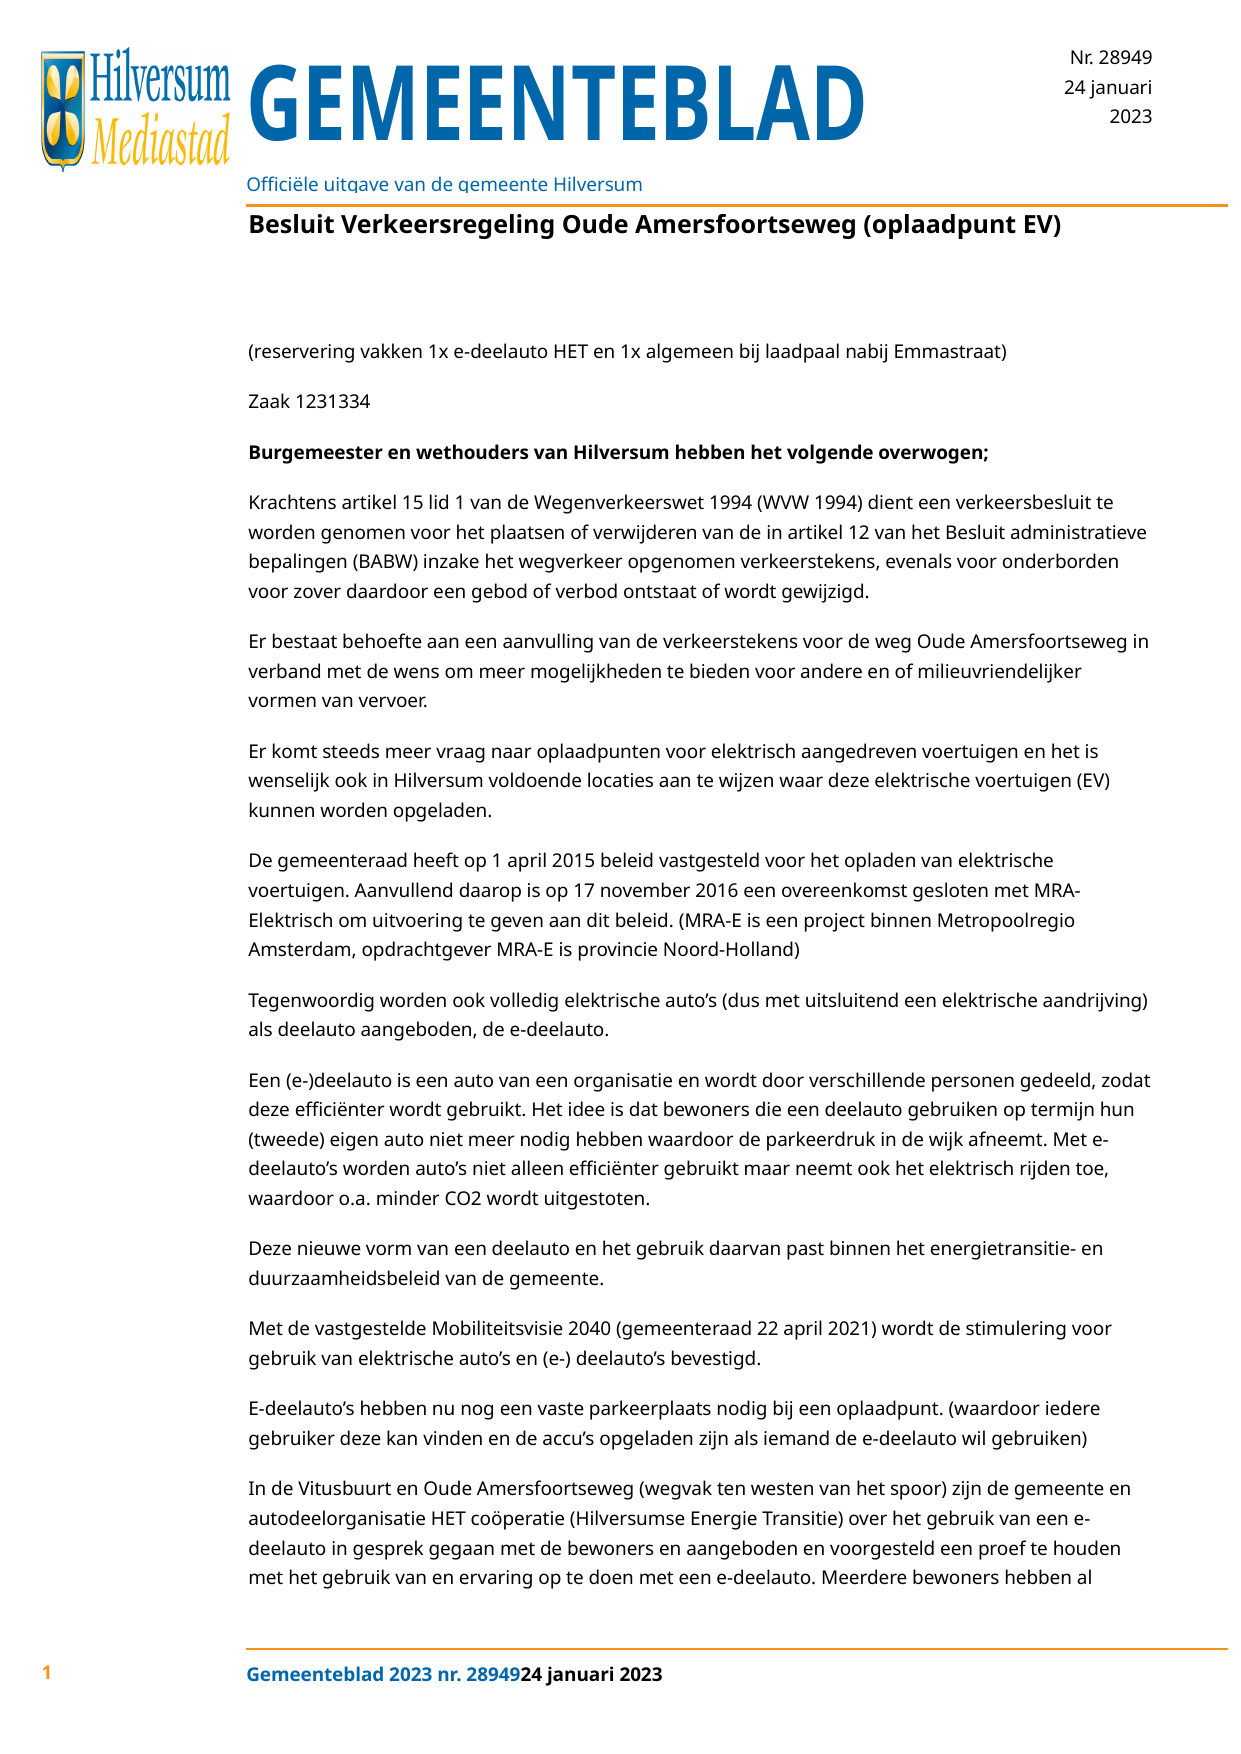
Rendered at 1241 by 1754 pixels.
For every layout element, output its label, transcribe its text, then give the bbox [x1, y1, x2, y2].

text (reservering vakken 1x e-deelauto HET en 1x algemeen bij laadpaal nabij Emmastraat) [248, 338, 1152, 364]
text In de Vitusbuurt en Oude Amersfoortseweg (wegvak ten westen van het spoor) zijn de gemeente en autodeelorganisatie HET coöperatie (Hilversumse Energie Transitie) over het gebruik van een e-deelauto in gesprek gegaan met de bewoners en aangeboden en voorgesteld een proef te houden met het gebruik van en ervaring op te doen met een e-deelauto. Meerdere bewoners hebben al [248, 1476, 1152, 1590]
text Zaak 1231334 [248, 388, 1152, 414]
text Er bestaat behoefte aan een aanvulling van de verkeerstekens voor de weg Oude Amersfoortseweg in verband met de wens om meer mogelijkheden te bieden voor andere en of milieuvriendelijker vormen van vervoer. [248, 628, 1152, 713]
text Krachtens artikel 15 lid 1 van de Wegenverkeerswet 1994 (WVW 1994) dient een verkeersbesluit te worden genomen voor het plaatsen of verwijderen van de in artikel 12 van het Besluit administratieve bepalingen (BABW) inzake het wegverkeer opgenomen verkeerstekens, evenals voor onderborden voor zover daardoor een gebod of verbod ontstaat of wordt gewijzigd. [248, 489, 1152, 604]
picture [41, 47, 231, 172]
text Burgemeester en wethouders van Hilversum hebben het volgende overwogen; [248, 439, 1152, 464]
text Besluit Verkeersregeling Oude Amersfoortseweg (oplaadpunt EV) [248, 207, 1152, 241]
text Deze nieuwe vorm van een deelauto en het gebruik daarvan past binnen het energietransitie- en duurzaamheidsbeleid van de gemeente. [248, 1236, 1152, 1291]
text E-deelauto’s hebben nu nog een vaste parkeerplaats nodig bij een oplaadpunt. (waardoor iedere gebruiker deze kan vinden en de accu’s opgeladen zijn als iemand de e-deelauto wil gebruiken) [248, 1396, 1152, 1451]
text Er komt steeds meer vraag naar oplaadpunten voor elektrisch aangedreven voertuigen en het is wenselijk ook in Hilversum voldoende locaties aan te wijzen waar deze elektrische voertuigen (EV) kunnen worden opgeladen. [248, 738, 1152, 823]
text Met de vastgestelde Mobiliteitsvisie 2040 (gemeenteraad 22 april 2021) wordt de stimulering voor gebruik van elektrische auto’s en (e-) deelauto’s bevestigd. [248, 1316, 1152, 1371]
text Een (e-)deelauto is een auto van een organisatie en wordt door verschillende personen gedeeld, zodat deze efficiënter wordt gebruikt. Het idee is dat bewoners die een deelauto gebruiken op termijn hun (tweede) eigen auto niet meer nodig hebben waardoor de parkeerdruk in de wijk afneemt. Met e- deelauto’s worden auto’s niet alleen efficiënter gebruikt maar neemt ook het elektrisch rijden toe, waardoor o.a. minder CO2 wordt uitgestoten. [248, 1067, 1152, 1211]
text Tegenwoordig worden ook volledig elektrische auto’s (dus met uitsluitend een elektrische aandrijving) als deelauto aangeboden, de e-deelauto. [248, 987, 1152, 1042]
text De gemeenteraad heeft op 1 april 2015 beleid vastgesteld voor het opladen van elektrische voertuigen. Aanvullend daarop is op 17 november 2016 een overeenkomst gesloten met MRA-Elektrisch om uitvoering te geven aan dit beleid. (MRA-E is een project binnen Metropoolregio Amsterdam, opdrachtgever MRA-E is provincie Noord-Holland) [248, 848, 1152, 962]
